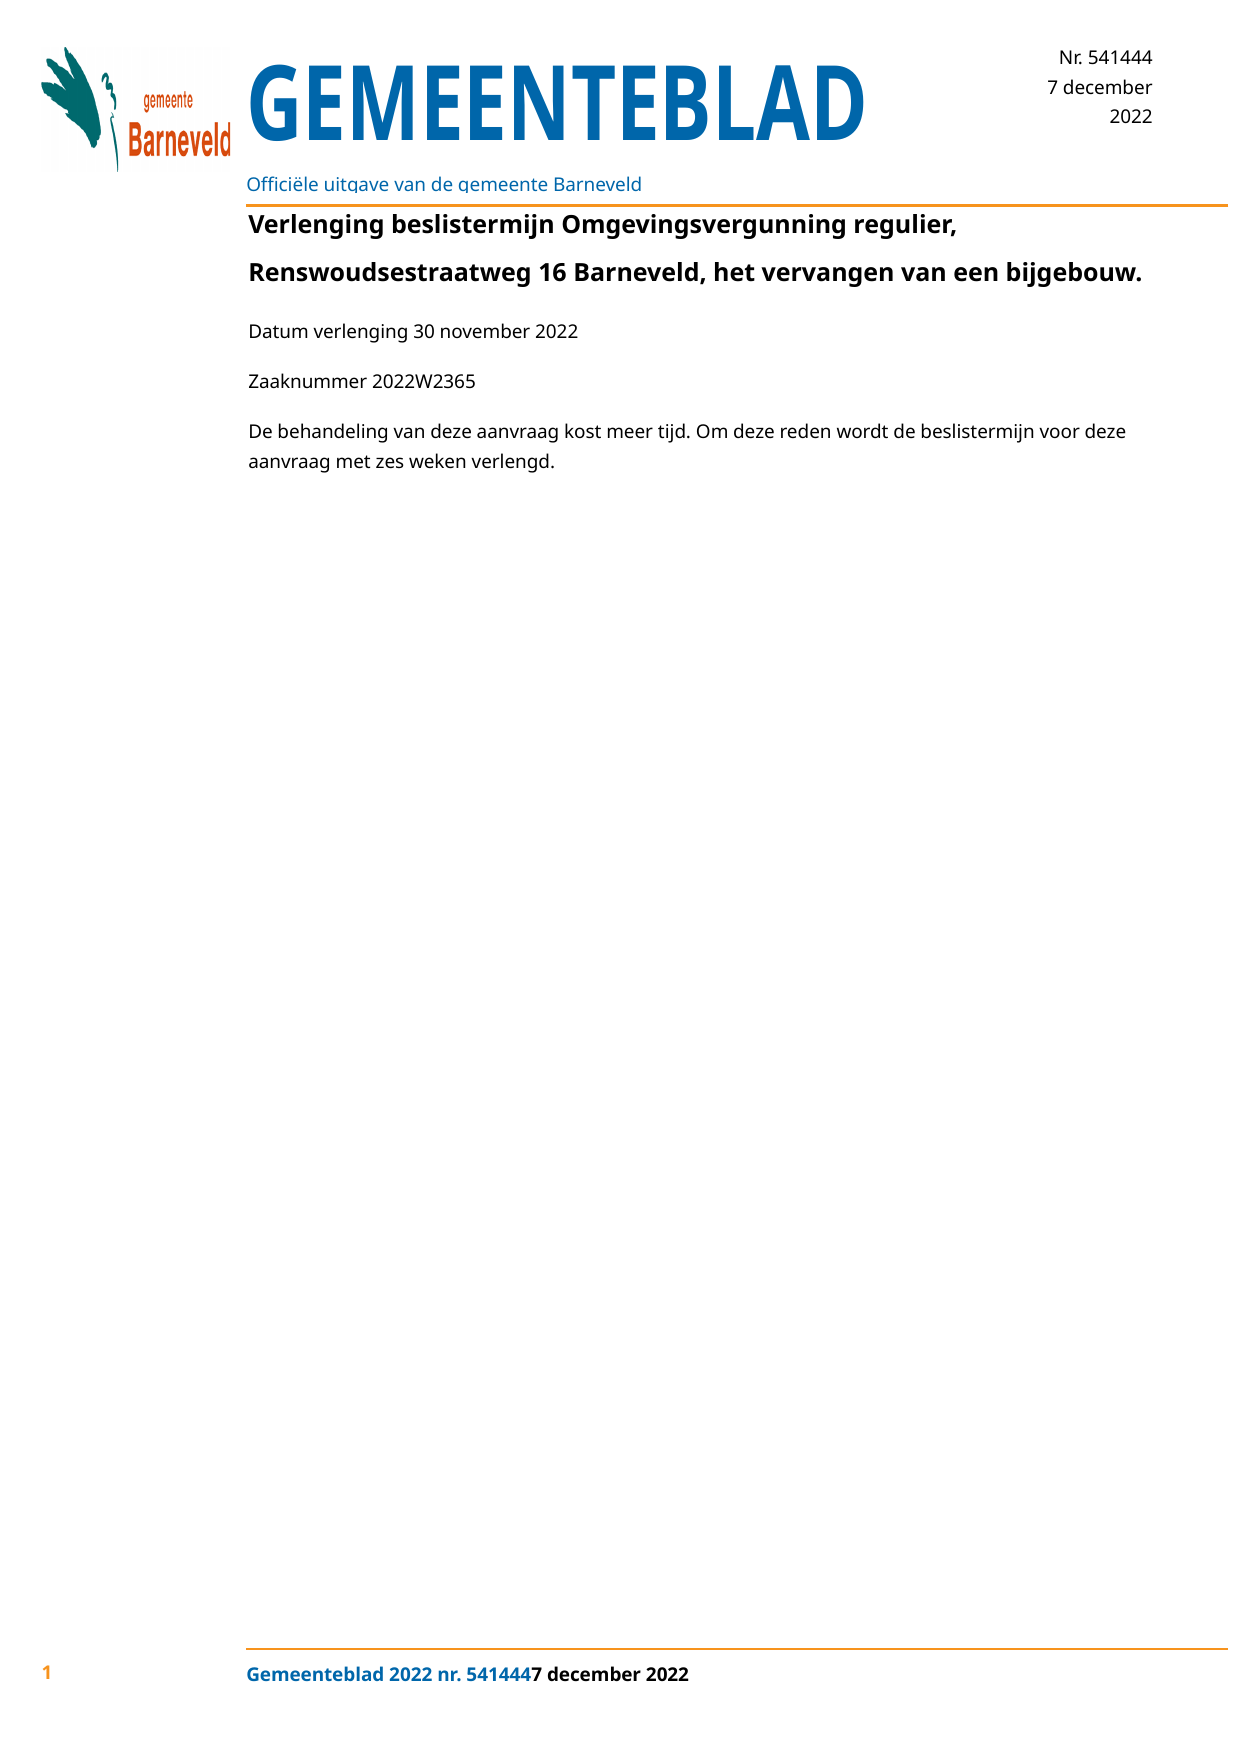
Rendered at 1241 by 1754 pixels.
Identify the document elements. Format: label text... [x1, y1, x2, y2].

picture [41, 47, 231, 172]
text De behandeling van deze aanvraag kost meer tijd. Om deze reden wordt de beslistermijn voor deze aanvraag met zes weken verlengd. [248, 419, 1152, 474]
text Datum verlenging 30 november 2022 [248, 318, 1152, 344]
text Zaaknummer 2022W2365 [248, 368, 1152, 394]
text Verlenging beslistermijn Omgevingsvergunning regulier, Renswoudsestraatweg 16 Barneveld, het vervangen van een bijgebouw. [248, 207, 1152, 288]
